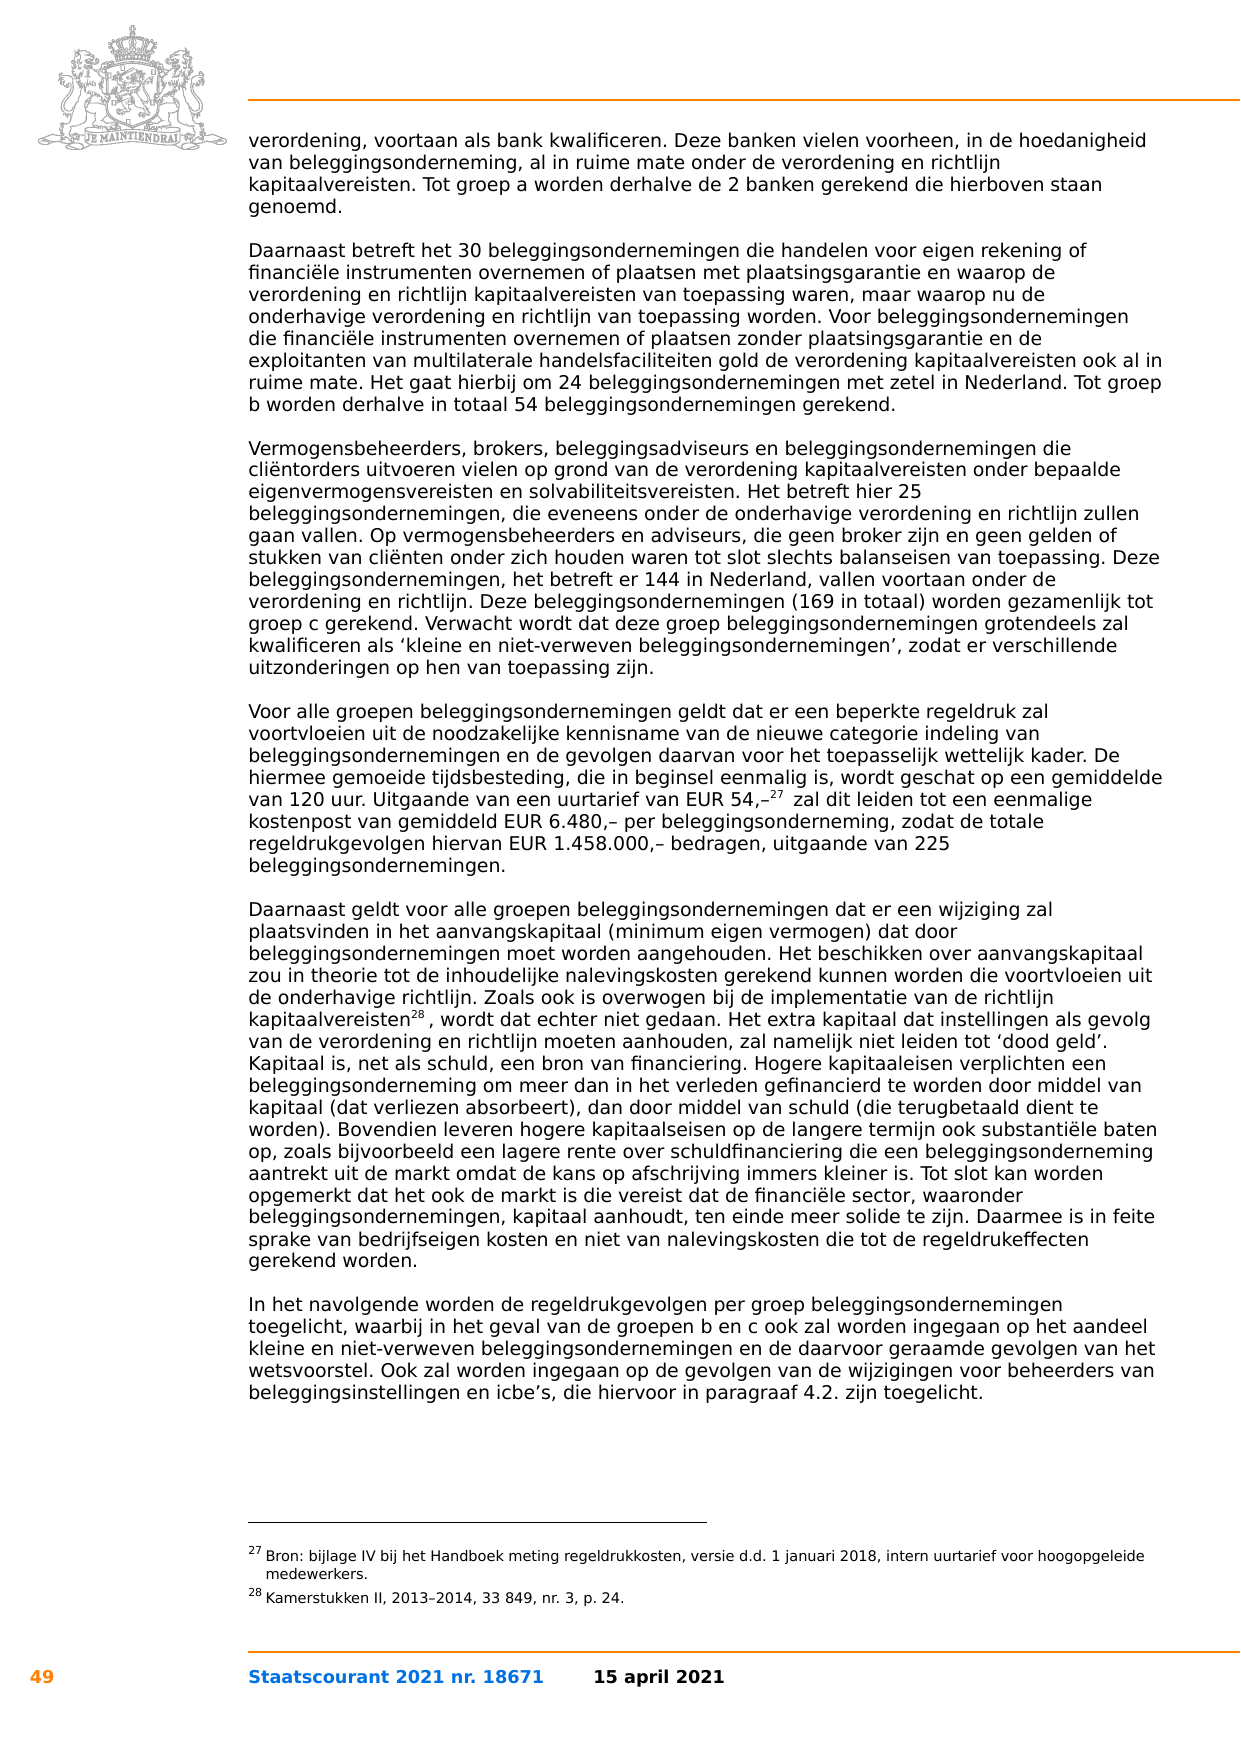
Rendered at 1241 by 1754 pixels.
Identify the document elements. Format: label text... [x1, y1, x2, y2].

text Bron: bijlage IV bij het Handboek meting regeldrukkosten, versie d.d. 1 januari 2018, intern uurtarief voor hoogopgeleide medewerkers. [248, 1544, 1163, 1583]
picture [38, 25, 227, 150]
text Kamerstukken II, 2013–2014, 33 849, nr. 3, p. 24. [248, 1586, 1163, 1608]
text Vermogensbeheerders, brokers, beleggingsadviseurs en beleggingsondernemingen die cliëntorders uitvoeren vielen op grond van de verordening kapitaalvereisten onder bepaalde eigenvermogensvereisten en solvabiliteitsvereisten. Het betreft hier 25 beleggingsondernemingen, die eveneens onder de onderhavige verordening en richtlijn zullen gaan vallen. Op vermogensbeheerders en adviseurs, die geen broker zijn en geen gelden of stukken van cliënten onder zich houden waren tot slot slechts balanseisen van toepassing. Deze beleggingsondernemingen, het betreft er 144 in Nederland, vallen voortaan onder de verordening en richtlijn. Deze beleggingsondernemingen (169 in totaal) worden gezamenlijk tot groep c gerekend. Verwacht wordt dat deze groep beleggingsondernemingen grotendeels zal kwalificeren als ‘kleine en niet-verweven beleggingsondernemingen’, zodat er verschillende uitzonderingen op hen van toepassing zijn. [248, 437, 1163, 679]
text In het navolgende worden de regeldrukgevolgen per groep beleggingsondernemingen toegelicht, waarbij in het geval van de groepen b en c ook zal worden ingegaan op het aandeel kleine en niet-verweven beleggingsondernemingen en de daarvoor geraamde gevolgen van het wetsvoorstel. Ook zal worden ingegaan op de gevolgen van de wijzigingen voor beheerders van beleggingsinstellingen en icbe’s, die hiervoor in paragraaf 4.2. zijn toegelicht. [248, 1294, 1163, 1404]
text Daarnaast betreft het 30 beleggingsondernemingen die handelen voor eigen rekening of financiële instrumenten overnemen of plaatsen met plaatsingsgarantie en waarop de verordening en richtlijn kapitaalvereisten van toepassing waren, maar waarop nu de onderhavige verordening en richtlijn van toepassing worden. Voor beleggingsondernemingen die financiële instrumenten overnemen of plaatsen zonder plaatsingsgarantie en de exploitanten van multilaterale handelsfaciliteiten gold de verordening kapitaalvereisten ook al in ruime mate. Het gaat hierbij om 24 beleggingsondernemingen met zetel in Nederland. Tot groep b worden derhalve in totaal 54 beleggingsondernemingen gerekend. [248, 240, 1163, 416]
text Voor alle groepen beleggingsondernemingen geldt dat er een beperkte regeldruk zal voortvloeien uit de noodzakelijke kennisname van de nieuwe categorie indeling van beleggingsondernemingen en de gevolgen daarvan voor het toepasselijk wettelijk kader. De hiermee gemoeide tijdsbesteding, die in beginsel eenmalig is, wordt geschat op een gemiddelde van 120 uur. Uitgaande van een uurtarief van EUR 54,– zal dit leiden tot een eenmalige kostenpost van gemiddeld EUR 6.480,– per beleggingsonderneming, zodat de totale regeldrukgevolgen hiervan EUR 1.458.000,– bedragen, uitgaande van 225 beleggingsondernemingen. [248, 701, 1163, 877]
text verordening, voortaan als bank kwalificeren. Deze banken vielen voorheen, in de hoedanigheid van beleggingsonderneming, al in ruime mate onder de verordening en richtlijn kapitaalvereisten. Tot groep a worden derhalve de 2 banken gerekend die hierboven staan genoemd. [248, 130, 1163, 218]
text Daarnaast geldt voor alle groepen beleggingsondernemingen dat er een wijziging zal plaatsvinden in het aanvangskapitaal (minimum eigen vermogen) dat door beleggingsondernemingen moet worden aangehouden. Het beschikken over aanvangskapitaal zou in theorie tot de inhoudelijke nalevingskosten gerekend kunnen worden die voortvloeien uit de onderhavige richtlijn. Zoals ook is overwogen bij de implementatie van de richtlijn kapitaalvereisten, wordt dat echter niet gedaan. Het extra kapitaal dat instellingen als gevolg van de verordening en richtlijn moeten aanhouden, zal namelijk niet leiden tot ‘dood geld’. Kapitaal is, net als schuld, een bron van financiering. Hogere kapitaaleisen verplichten een beleggingsonderneming om meer dan in het verleden gefinancierd te worden door middel van kapitaal (dat verliezen absorbeert), dan door middel van schuld (die terugbetaald dient te worden). Bovendien leveren hogere kapitaalseisen op de langere termijn ook substantiële baten op, zoals bijvoorbeeld een lagere rente over schuldfinanciering die een beleggingsonderneming aantrekt uit de markt omdat de kans op afschrijving immers kleiner is. Tot slot kan worden opgemerkt dat het ook de markt is die vereist dat de financiële sector, waaronder beleggingsondernemingen, kapitaal aanhoudt, ten einde meer solide te zijn. Daarmee is in feite sprake van bedrijfseigen kosten en niet van nalevingskosten die tot de regeldrukeffecten gerekend worden. [248, 899, 1163, 1272]
